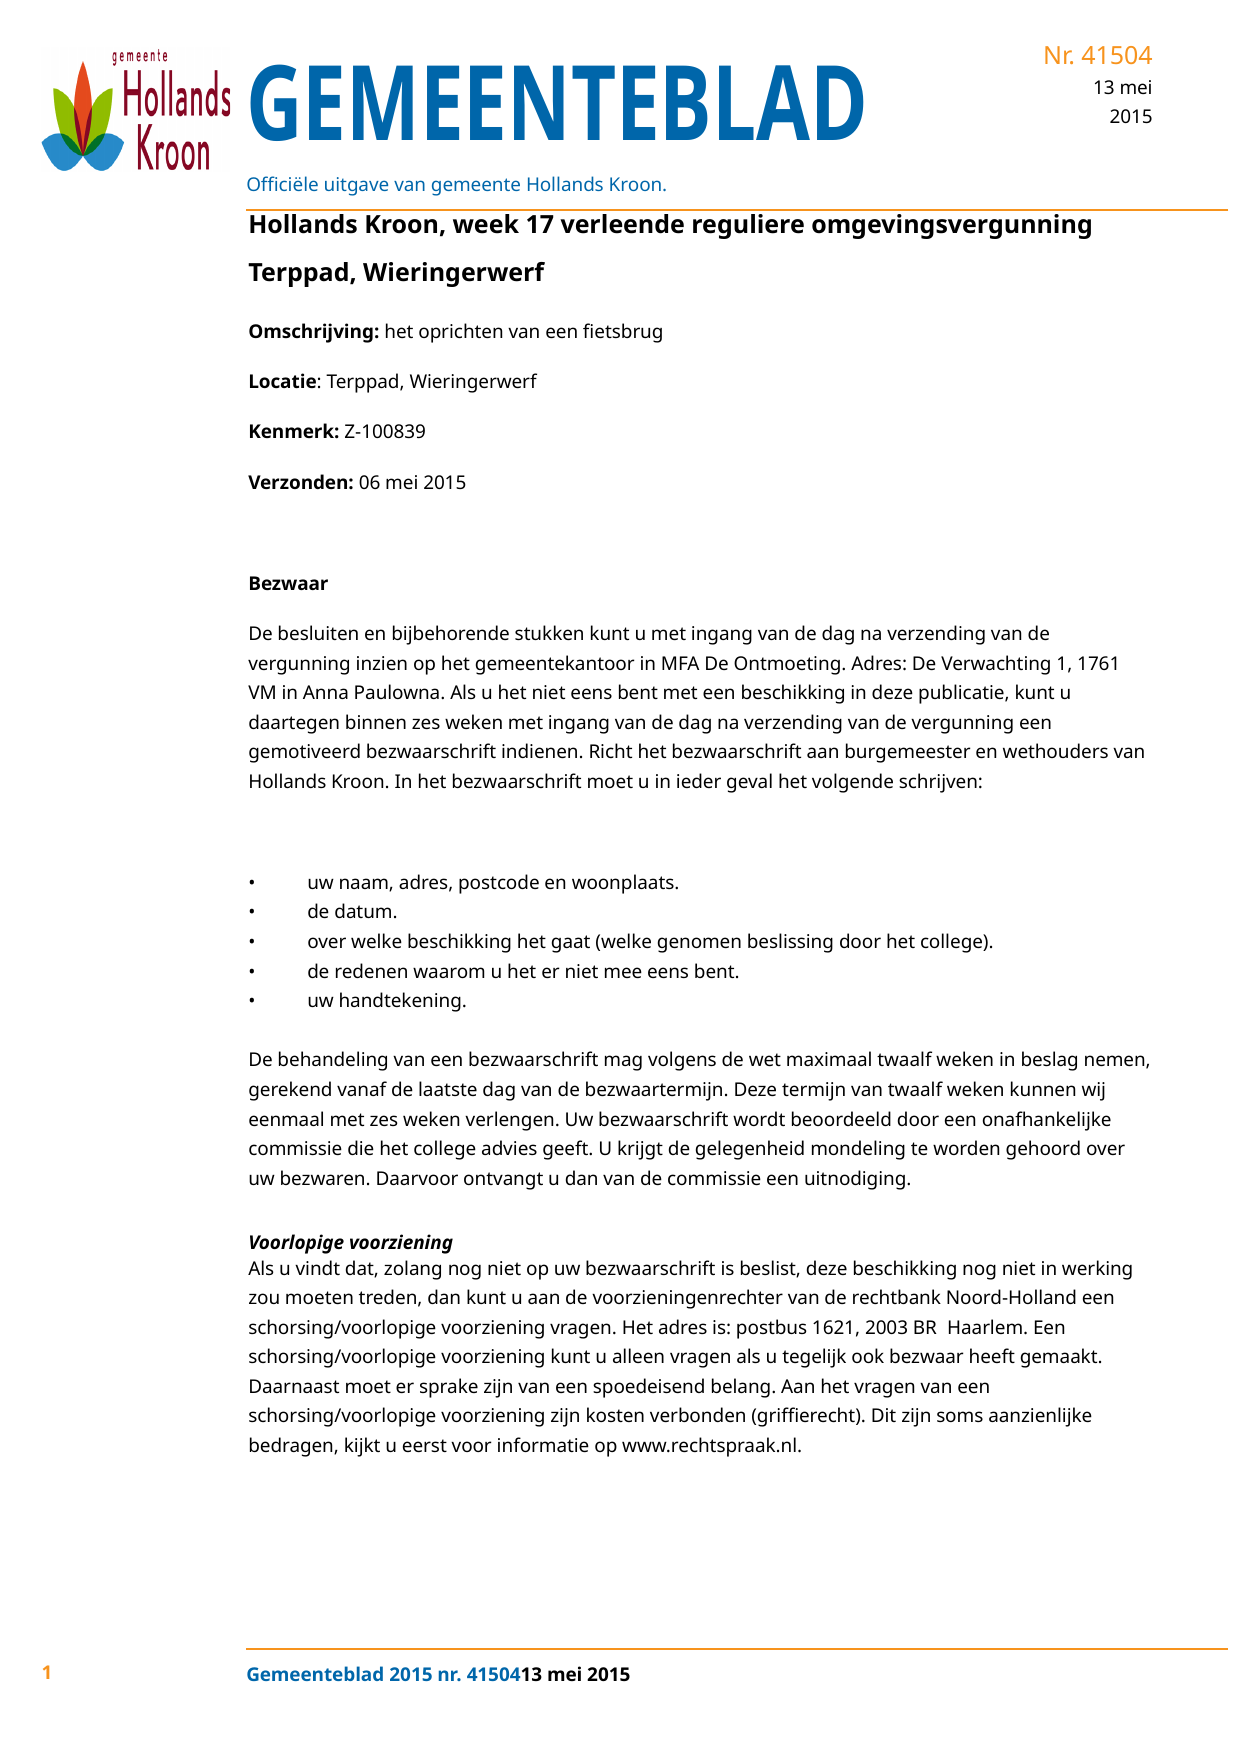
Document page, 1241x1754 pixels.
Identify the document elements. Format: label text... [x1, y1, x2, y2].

text Voorlopige voorziening [248, 1229, 1152, 1255]
picture [41, 47, 231, 172]
text Hollands Kroon, week 17 verleende reguliere omgevingsvergunning Terppad, Wieringerwerf [248, 211, 1152, 288]
list over welke beschikking het gaat (welke genomen beslissing door het college). [248, 928, 1152, 954]
text Verzonden: 06 mei 2015 [248, 469, 1152, 495]
text De besluiten en bijbehorende stukken kunt u met ingang van de dag na verzending van de vergunning inzien op het gemeentekantoor in MFA De Ontmoeting. Adres: De Verwachting 1, 1761 VM in Anna Paulowna. Als u het niet eens bent met een beschikking in deze publicatie, kunt u daartegen binnen zes weken met ingang van de dag na verzending van de vergunning een gemotiveerd bezwaarschrift indienen. Richt het bezwaarschrift aan burgemeester en wethouders van Hollands Kroon. In het bezwaarschrift moet u in ieder geval het volgende schrijven: [248, 620, 1152, 794]
text Bezwaar [248, 570, 1152, 596]
text Locatie: Terppad, Wieringerwerf [248, 368, 1152, 394]
text Als u vindt dat, zolang nog niet op uw bezwaarschrift is beslist, deze beschikking nog niet in werking zou moeten treden, dan kunt u aan de voorzieningenrechter van de rechtbank Noord-Holland een schorsing/voorlopige voorziening vragen. Het adres is: postbus 1621, 2003 BR Haarlem. Een schorsing/voorlopige voorziening kunt u alleen vragen als u tegelijk ook bezwaar heeft gemaakt. Daarnaast moet er sprake zijn van een spoedeisend belang. Aan het vragen van een schorsing/voorlopige voorziening zijn kosten verbonden (griffierecht). Dit zijn soms aanzienlijke bedragen, kijkt u eerst voor informatie op www.rechtspraak.nl. [248, 1255, 1152, 1458]
text De behandeling van een bezwaarschrift mag volgens de wet maximaal twaalf weken in beslag nemen, gerekend vanaf de laatste dag van de bezwaartermijn. Deze termijn van twaalf weken kunnen wij eenmaal met zes weken verlengen. Uw bezwaarschrift wordt beoordeeld door een onafhankelijke commissie die het college advies geeft. U krijgt de gelegenheid mondeling te worden gehoord over uw bezwaren. Daarvoor ontvangt u dan van de commissie een uitnodiging. [248, 1047, 1152, 1191]
list de datum. [248, 899, 1152, 924]
text Kenmerk: Z-100839 [248, 419, 1152, 444]
list de redenen waarom u het er niet mee eens bent. [248, 958, 1152, 984]
text Omschrijving: het oprichten van een fietsbrug [248, 318, 1152, 344]
list uw naam, adres, postcode en woonplaats. [248, 869, 1152, 895]
list uw handtekening. [248, 987, 1152, 1013]
